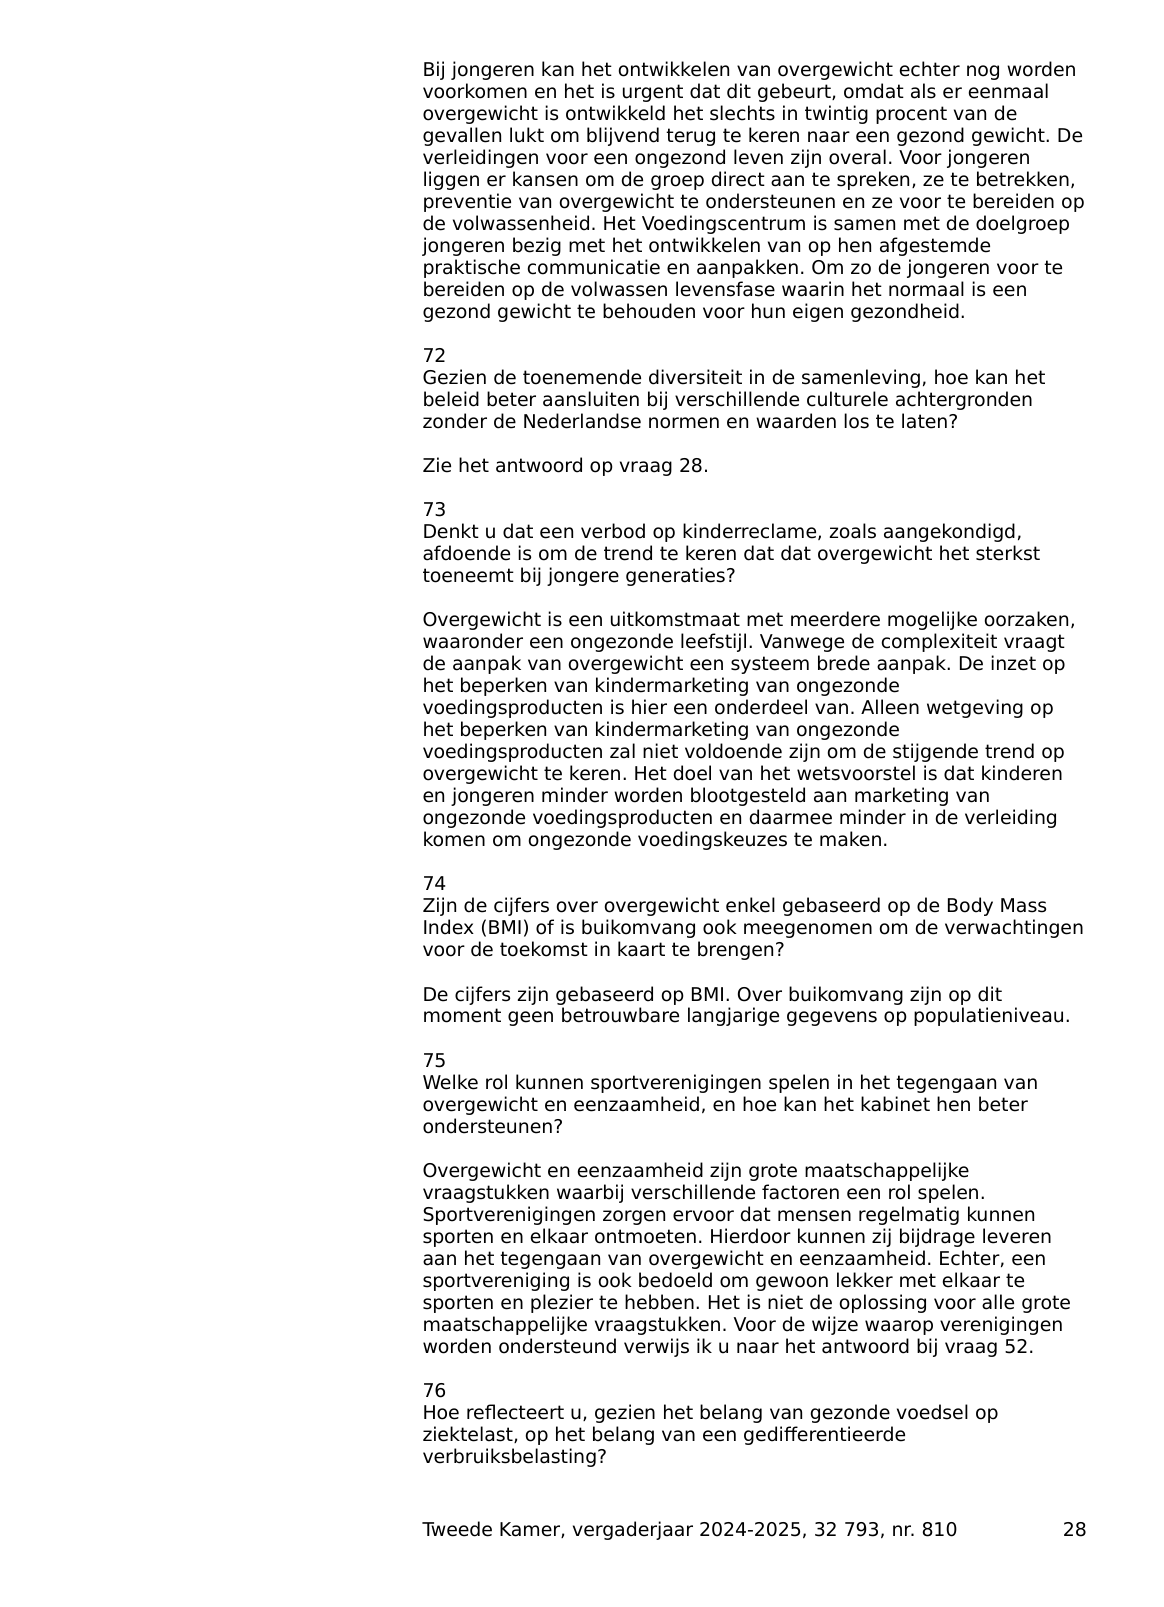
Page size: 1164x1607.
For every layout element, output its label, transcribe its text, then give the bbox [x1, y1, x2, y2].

text Overgewicht en eenzaamheid zijn grote maatschappelijke vraagstukken waarbij verschillende factoren een rol spelen. Sportverenigingen zorgen ervoor dat mensen regelmatig kunnen sporten en elkaar ontmoeten. Hierdoor kunnen zij bijdrage leveren aan het tegengaan van overgewicht en eenzaamheid. Echter, een sportvereniging is ook bedoeld om gewoon lekker met elkaar te sporten en plezier te hebben. Het is niet de oplossing voor alle grote maatschappelijke vraagstukken. Voor de wijze waarop verenigingen worden ondersteund verwijs ik u naar het antwoord bij vraag 52. [422, 1160, 1087, 1357]
text Denkt u dat een verbod op kinderreclame, zoals aangekondigd, afdoende is om de trend te keren dat dat overgewicht het sterkst toeneemt bij jongere generaties? [422, 521, 1087, 587]
text Gezien de toenemende diversiteit in de samenleving, hoe kan het beleid beter aansluiten bij verschillende culturele achtergronden zonder de Nederlandse normen en waarden los te laten? [422, 367, 1087, 433]
text 73 [422, 499, 1087, 521]
text 75 [422, 1049, 1087, 1072]
text Zie het antwoord op vraag 28. [422, 455, 1087, 477]
text Bij jongeren kan het ontwikkelen van overgewicht echter nog worden voorkomen en het is urgent dat dit gebeurt, omdat als er eenmaal overgewicht is ontwikkeld het slechts in twintig procent van de gevallen lukt om blijvend terug te keren naar een gezond gewicht. De verleidingen voor een ongezond leven zijn overal. Voor jongeren liggen er kansen om de groep direct aan te spreken, ze te betrekken, preventie van overgewicht te ondersteunen en ze voor te bereiden op de volwassenheid. Het Voedingscentrum is samen met de doelgroep jongeren bezig met het ontwikkelen van op hen afgestemde praktische communicatie en aanpakken. Om zo de jongeren voor te bereiden op de volwassen levensfase waarin het normaal is een gezond gewicht te behouden voor hun eigen gezondheid. [422, 59, 1087, 323]
text Zijn de cijfers over overgewicht enkel gebaseerd op de Body Mass Index (BMI) of is buikomvang ook meegenomen om de verwachtingen voor de toekomst in kaart te brengen? [422, 895, 1087, 961]
text De cijfers zijn gebaseerd op BMI. Over buikomvang zijn op dit moment geen betrouwbare langjarige gegevens op populatieniveau. [422, 983, 1087, 1027]
text Welke rol kunnen sportverenigingen spelen in het tegengaan van overgewicht en eenzaamheid, en hoe kan het kabinet hen beter ondersteunen? [422, 1072, 1087, 1137]
text 76 [422, 1380, 1087, 1402]
text Overgewicht is een uitkomstmaat met meerdere mogelijke oorzaken, waaronder een ongezonde leefstijl. Vanwege de complexiteit vraagt de aanpak van overgewicht een systeem brede aanpak. De inzet op het beperken van kindermarketing van ongezonde voedingsproducten is hier een onderdeel van. Alleen wetgeving op het beperken van kindermarketing van ongezonde voedingsproducten zal niet voldoende zijn om de stijgende trend op overgewicht te keren. Het doel van het wetsvoorstel is dat kinderen en jongeren minder worden blootgesteld aan marketing van ongezonde voedingsproducten en daarmee minder in de verleiding komen om ongezonde voedingskeuzes te maken. [422, 609, 1087, 851]
text Hoe reflecteert u, gezien het belang van gezonde voedsel op ziektelast, op het belang van een gedifferentieerde verbruiksbelasting? [422, 1402, 1087, 1468]
text 72 [422, 345, 1087, 367]
text 74 [422, 873, 1087, 895]
